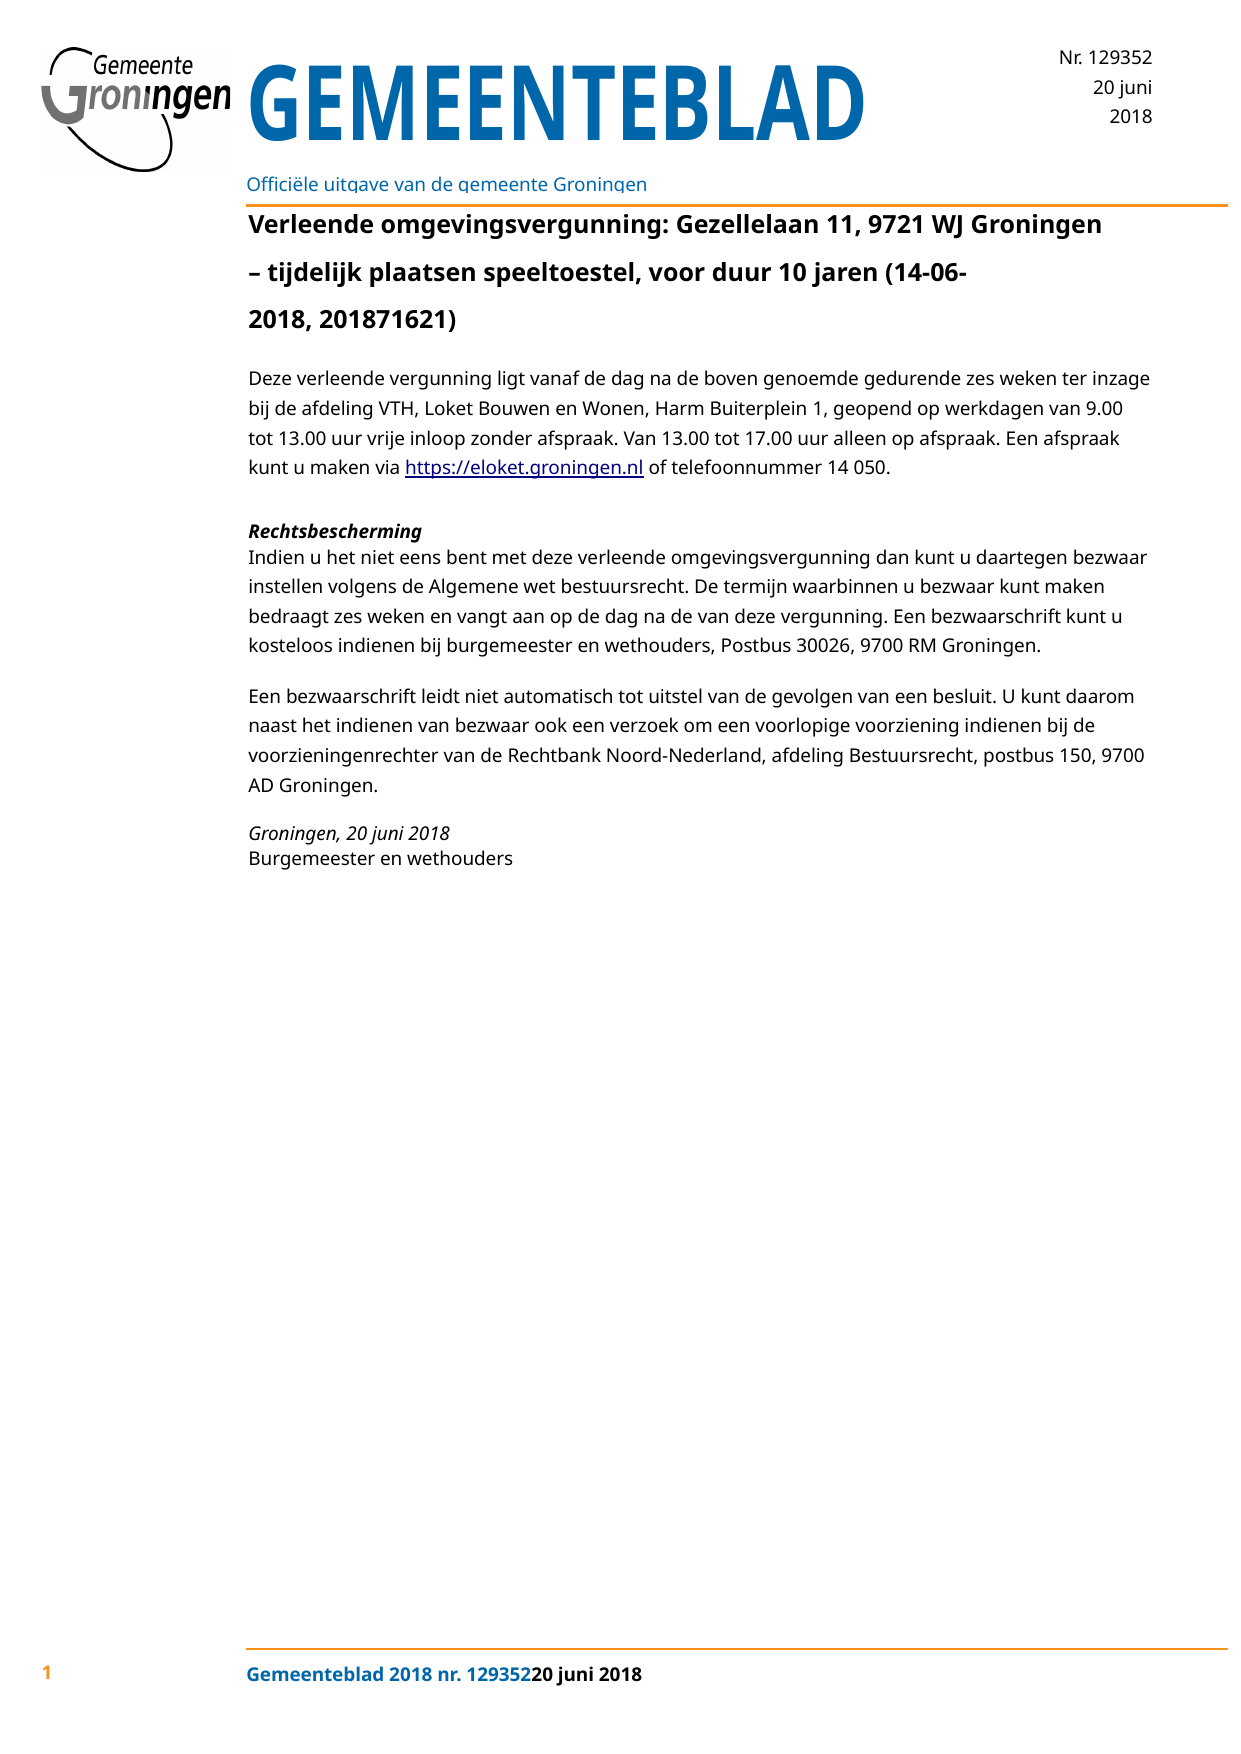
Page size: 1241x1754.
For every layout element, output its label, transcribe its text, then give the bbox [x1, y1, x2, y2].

text Verleende omgevingsvergunning: Gezellelaan 11, 9721 WJ Groningen – tijdelijk plaatsen speeltoestel, voor duur 10 jaren (14-06-2018, 201871621) [248, 207, 1152, 336]
text Burgemeester en wethouders [248, 845, 1152, 871]
text Indien u het niet eens bent met deze verleende omgevingsvergunning dan kunt u daartegen bezwaar instellen volgens de Algemene wet bestuursrecht. De termijn waarbinnen u bezwaar kunt maken bedraagt zes weken en vangt aan op de dag na de van deze vergunning. Een bezwaarschrift kunt u kosteloos indienen bij burgemeester en wethouders, Postbus 30026, 9700 RM Groningen. [248, 544, 1152, 658]
text Een bezwaarschrift leidt niet automatisch tot uitstel van de gevolgen van een besluit. U kunt daarom naast het indienen van bezwaar ook een verzoek om een voorlopige voorziening indienen bij de voorzieningenrechter van de Rechtbank Noord-Nederland, afdeling Bestuursrecht, postbus 150, 9700 AD Groningen. [248, 683, 1152, 798]
picture [41, 47, 231, 172]
text Rechtsbescherming [248, 518, 1152, 544]
text Groningen, 20 juni 2018 [248, 820, 1152, 845]
text Deze verleende vergunning ligt vanaf de dag na de boven genoemde gedurende zes weken ter inzage bij de afdeling VTH, Loket Bouwen en Wonen, Harm Buiterplein 1, geopend op werkdagen van 9.00 tot 13.00 uur vrije inloop zonder afspraak. Van 13.00 tot 17.00 uur alleen op afspraak. Een afspraak kunt u maken via https://eloket.groningen.nl of telefoonnummer 14 050. [248, 366, 1152, 480]
